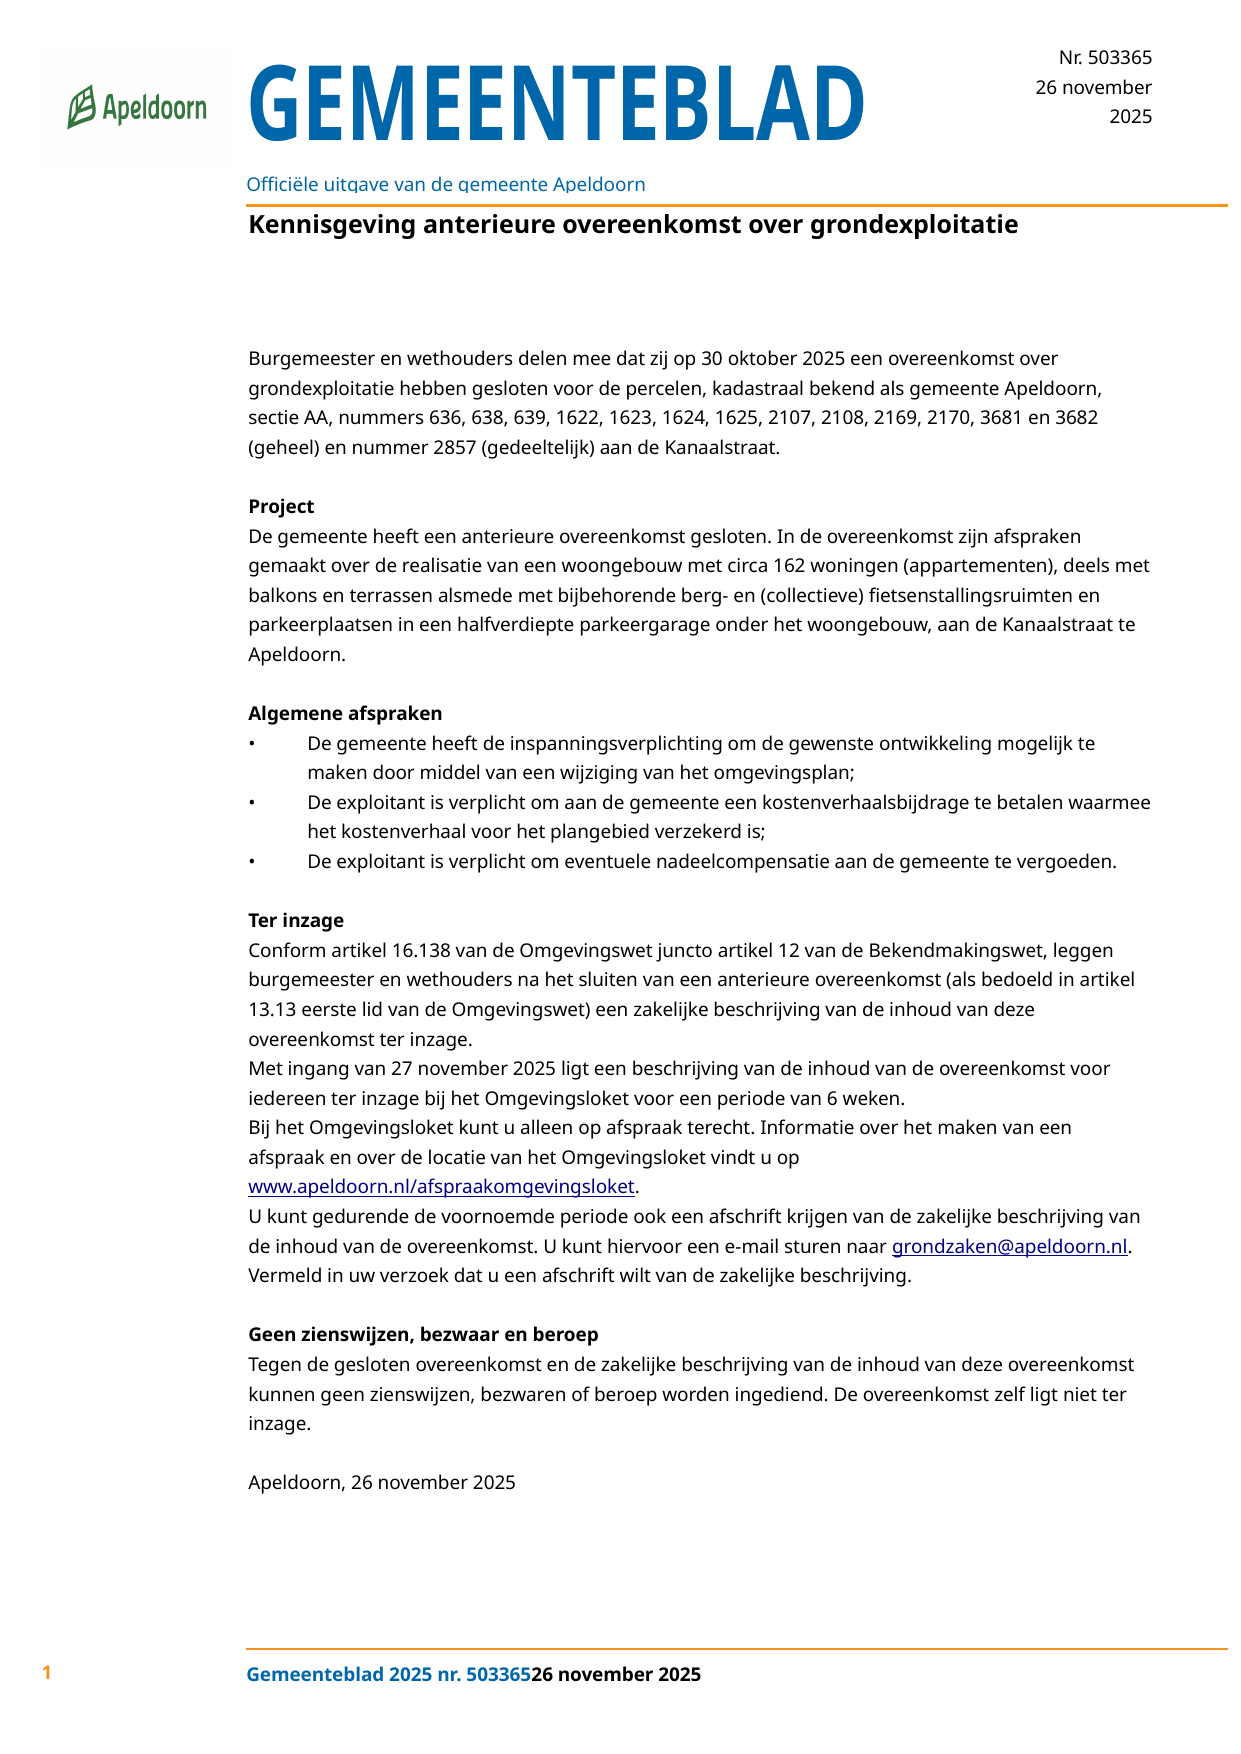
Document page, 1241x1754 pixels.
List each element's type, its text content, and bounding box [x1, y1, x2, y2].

text De gemeente heeft een anterieure overeenkomst gesloten. In de overeenkomst zijn afspraken gemaakt over de realisatie van een woongebouw met circa 162 woningen (appartementen), deels met balkons en terrassen alsmede met bijbehorende berg- en (collectieve) fietsenstallingsruimten en parkeerplaatsen in een halfverdiepte parkeergarage onder het woongebouw, aan de Kanaalstraat te Apeldoorn. [248, 523, 1152, 667]
text Burgemeester en wethouders delen mee dat zij op 30 oktober 2025 een overeenkomst over grondexploitatie hebben gesloten voor de percelen, kadastraal bekend als gemeente Apeldoorn, sectie AA, nummers 636, 638, 639, 1622, 1623, 1624, 1625, 2107, 2108, 2169, 2170, 3681 en 3682 (geheel) en nummer 2857 (gedeeltelijk) aan de Kanaalstraat. [248, 345, 1152, 460]
text Kennisgeving anterieure overeenkomst over grondexploitatie [248, 207, 1152, 241]
text Apeldoorn, 26 november 2025 [248, 1469, 1152, 1495]
text Ter inzage [248, 907, 1152, 933]
text Tegen de gesloten overeenkomst en de zakelijke beschrijving van de inhoud van deze overeenkomst kunnen geen zienswijzen, bezwaren of beroep worden ingediend. De overeenkomst zelf ligt niet ter inzage. [248, 1351, 1152, 1436]
list De gemeente heeft de inspanningsverplichting om de gewenste ontwikkeling mogelijk te maken door middel van een wijziging van het omgevingsplan; [248, 730, 1152, 785]
text Conform artikel 16.138 van de Omgevingswet juncto artikel 12 van de Bekendmakingswet, leggen burgemeester en wethouders na het sluiten van een anterieure overeenkomst (als bedoeld in artikel 13.13 eerste lid van de Omgevingswet) een zakelijke beschrijving van de inhoud van deze overeenkomst ter inzage. [248, 937, 1152, 1051]
text Project [248, 493, 1152, 519]
text Met ingang van 27 november 2025 ligt een beschrijving van de inhoud van de overeenkomst voor iedereen ter inzage bij het Omgevingsloket voor een periode van 6 weken. [248, 1055, 1152, 1111]
text Geen zienswijzen, bezwaar en beroep [248, 1322, 1152, 1347]
text Algemene afspraken [248, 700, 1152, 726]
picture [41, 47, 231, 172]
list De exploitant is verplicht om aan de gemeente een kostenverhaalsbijdrage te betalen waarmee het kostenverhaal voor het plangebied verzekerd is; [248, 789, 1152, 844]
list De exploitant is verplicht om eventuele nadeelcompensatie aan de gemeente te vergoeden. [248, 848, 1152, 874]
text U kunt gedurende de voornoemde periode ook een afschrift krijgen van de zakelijke beschrijving van de inhoud van de overeenkomst. U kunt hiervoor een e-mail sturen naar grondzaken@apeldoorn.nl. Vermeld in uw verzoek dat u een afschrift wilt van de zakelijke beschrijving. [248, 1203, 1152, 1288]
text Bij het Omgevingsloket kunt u alleen op afspraak terecht. Informatie over het maken van een afspraak en over de locatie van het Omgevingsloket vindt u op www.apeldoorn.nl/afspraakomgevingsloket. [248, 1114, 1152, 1199]
